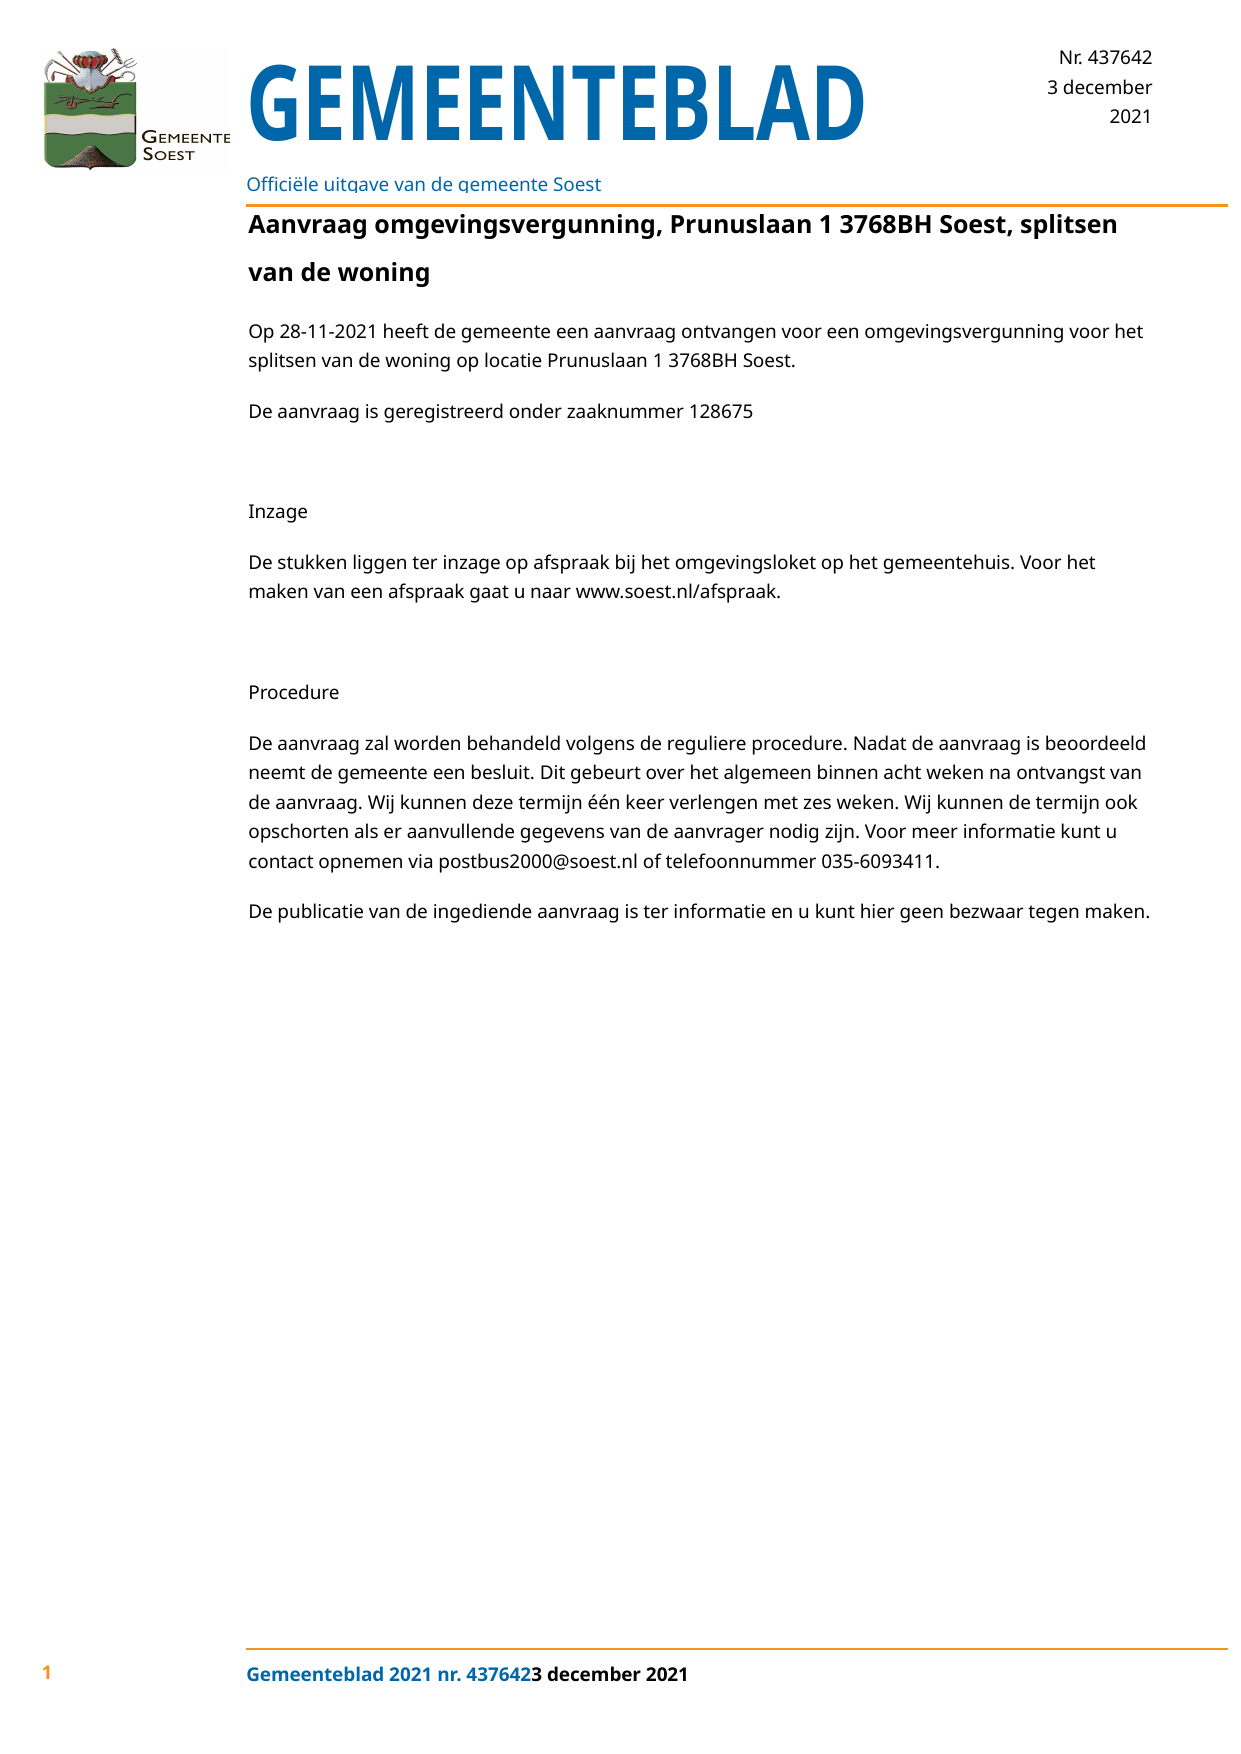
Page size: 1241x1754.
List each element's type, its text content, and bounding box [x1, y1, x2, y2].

text Inzage [248, 499, 1152, 524]
picture [41, 47, 231, 172]
text Aanvraag omgevingsvergunning, Prunuslaan 1 3768BH Soest, splitsen van de woning [248, 207, 1152, 288]
text Op 28-11-2021 heeft de gemeente een aanvraag ontvangen voor een omgevingsvergunning voor het splitsen van de woning op locatie Prunuslaan 1 3768BH Soest. [248, 318, 1152, 373]
text Procedure [248, 679, 1152, 705]
text De aanvraag zal worden behandeld volgens de reguliere procedure. Nadat de aanvraag is beoordeeld neemt de gemeente een besluit. Dit gebeurt over het algemeen binnen acht weken na ontvangst van de aanvraag. Wij kunnen deze termijn één keer verlengen met zes weken. Wij kunnen de termijn ook opschorten als er aanvullende gegevens van de aanvrager nodig zijn. Voor meer informatie kunt u contact opnemen via postbus2000@soest.nl of telefoonnummer 035-6093411. [248, 730, 1152, 874]
text De stukken liggen ter inzage op afspraak bij het omgevingsloket op het gemeentehuis. Voor het maken van een afspraak gaat u naar www.soest.nl/afspraak. [248, 549, 1152, 604]
text De aanvraag is geregistreerd onder zaaknummer 128675 [248, 398, 1152, 424]
text De publicatie van de ingediende aanvraag is ter informatie en u kunt hier geen bezwaar tegen maken. [248, 899, 1152, 924]
